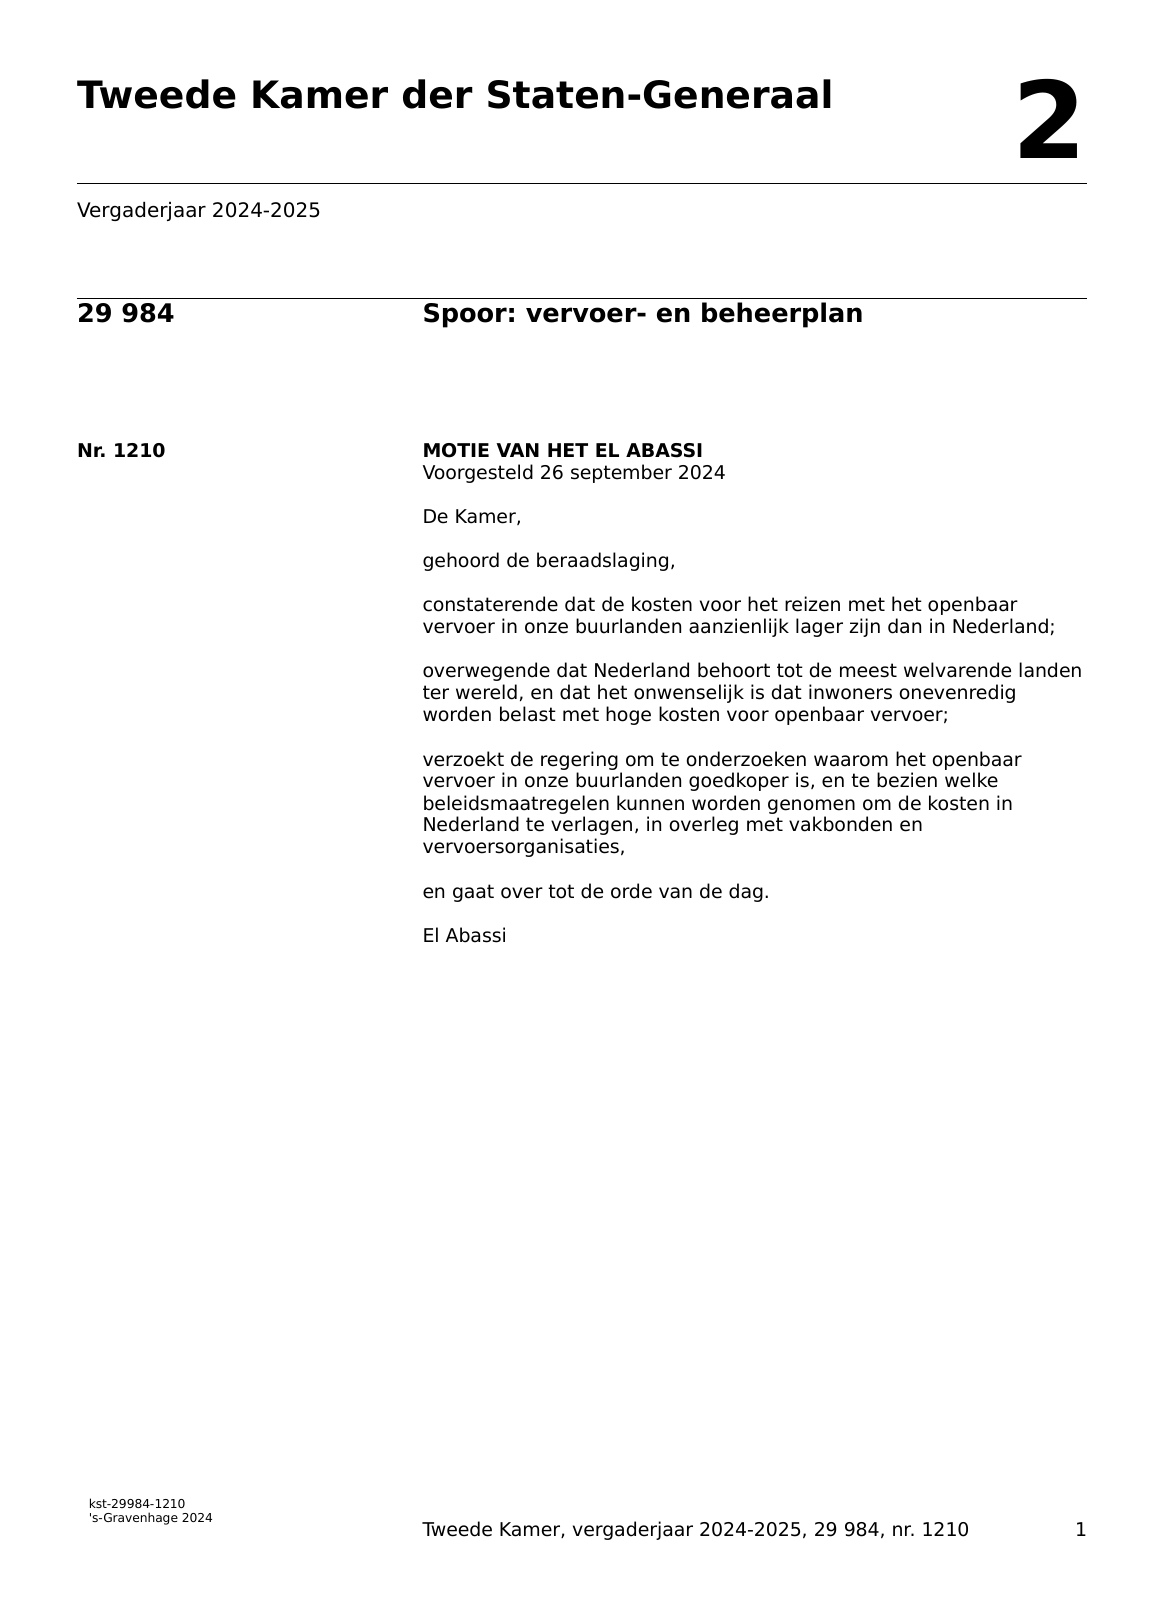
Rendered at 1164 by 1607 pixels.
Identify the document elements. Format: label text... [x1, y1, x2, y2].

text constaterende dat de kosten voor het reizen met het openbaar vervoer in onze buurlanden aanzienlijk lager zijn dan in Nederland; [422, 594, 1087, 638]
subtitle 29 984 Spoor: vervoer- en beheerplan [77, 299, 1087, 329]
text Voorgesteld 26 september 2024 [422, 462, 1087, 484]
text 's-Gravenhage 2024 [88, 1511, 323, 1525]
text verzoekt de regering om te onderzoeken waarom het openbaar vervoer in onze buurlanden goedkoper is, en te bezien welke beleidsmaatregelen kunnen worden genomen om de kosten in Nederland te verlagen, in overleg met vakbonden en vervoersorganisaties, [422, 748, 1087, 858]
subtitle Nr. 1210 MOTIE VAN HET EL ABASSI [77, 440, 1087, 462]
table_header Tweede Kamer der Staten-Generaal [77, 59, 886, 183]
text gehoord de beraadslaging, [422, 550, 1087, 572]
text en gaat over tot de orde van de dag. [422, 881, 1087, 902]
text De Kamer, [422, 506, 1087, 528]
text El Abassi [422, 925, 1087, 947]
table_header 2 [886, 59, 1087, 183]
text overwegende dat Nederland behoort tot de meest welvarende landen ter wereld, en dat het onwenselijk is dat inwoners onevenredig worden belast met hoge kosten voor openbaar vervoer; [422, 660, 1087, 726]
table_cell Vergaderjaar 2024-2025 [77, 184, 1087, 298]
text kst-29984-1210 [88, 1497, 323, 1511]
